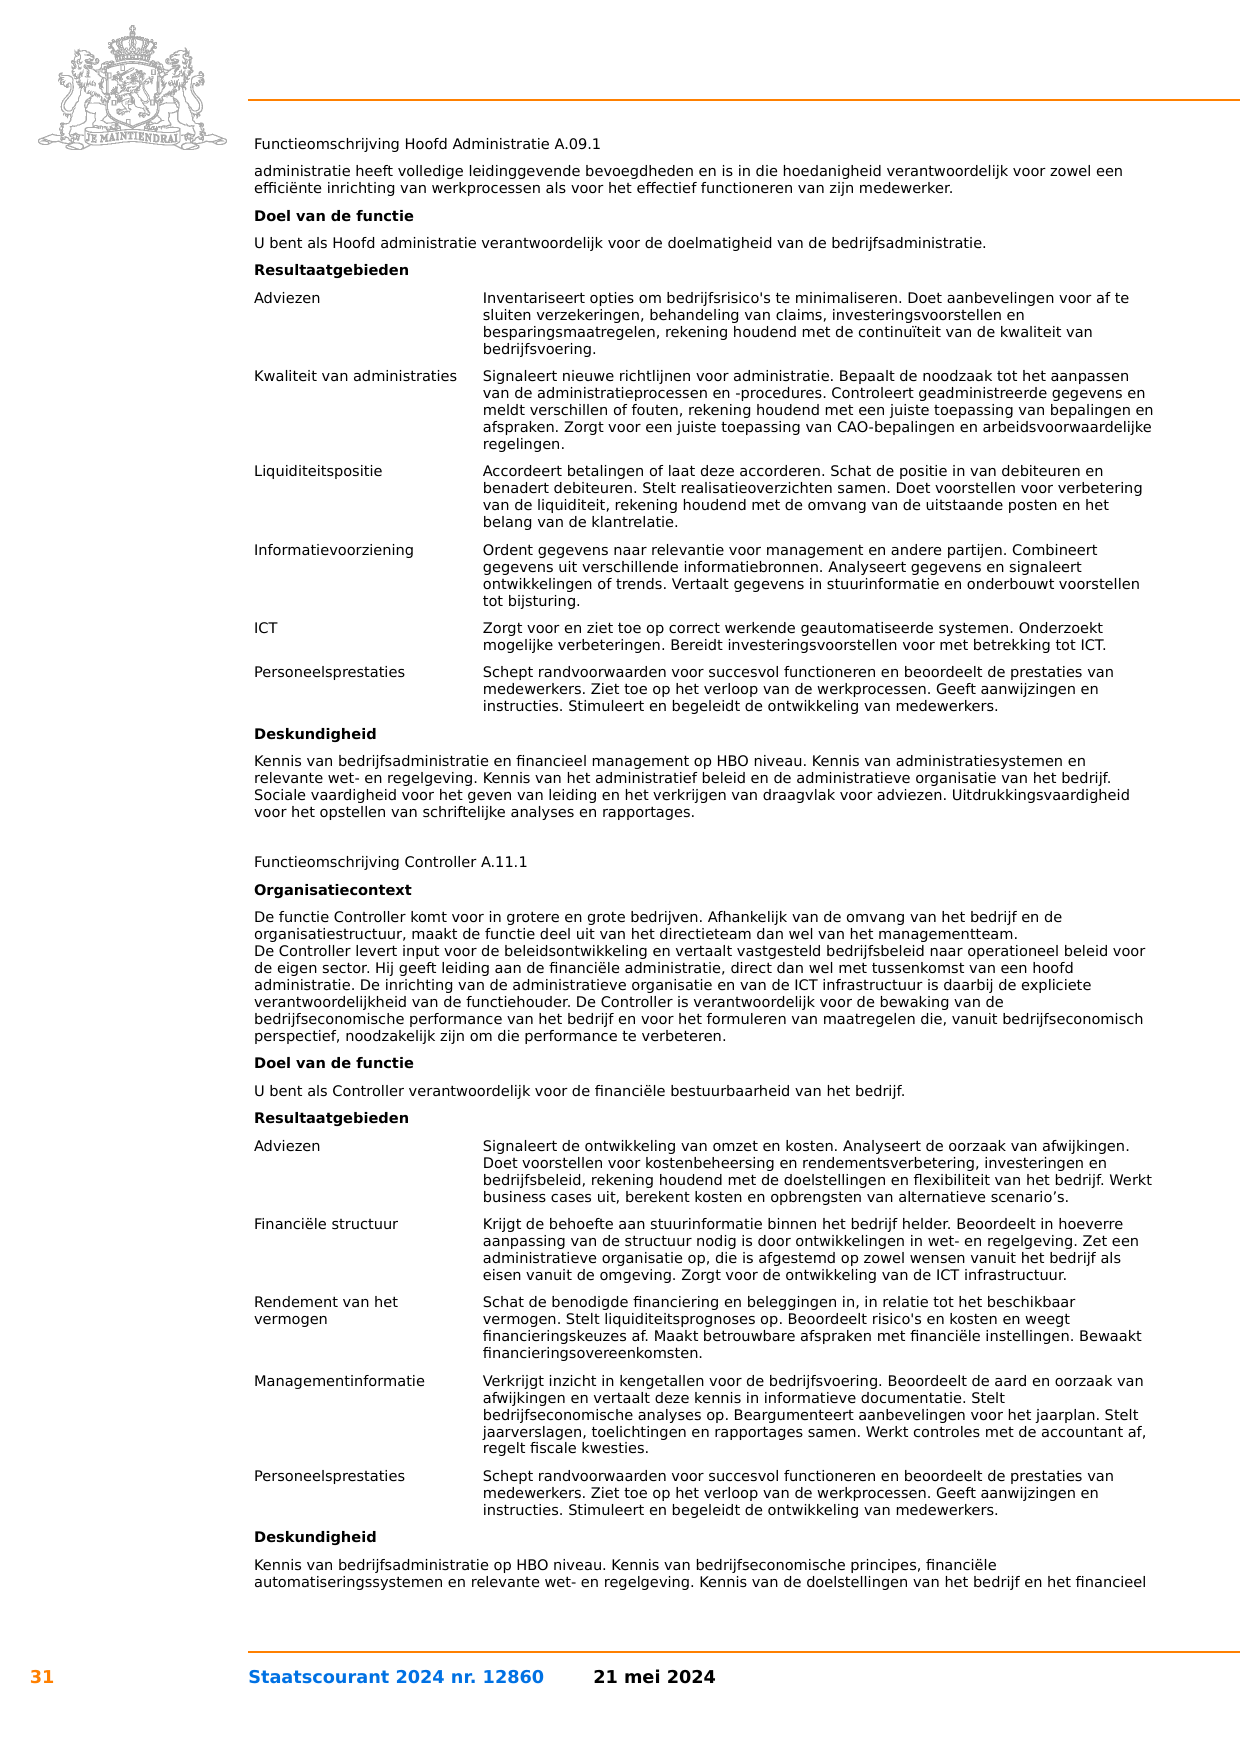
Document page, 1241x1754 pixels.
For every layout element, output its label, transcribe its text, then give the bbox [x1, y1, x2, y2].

table_cell U bent als Controller verantwoordelijk voor de financiële bestuurbaarheid van het bedrijf. [249, 1078, 1163, 1104]
table_cell Kwaliteit van administraties [249, 363, 476, 457]
table_cell Krijgt de behoefte aan stuurinformatie binnen het bedrijf helder. Beoordeelt in hoeverre aanpassing van de structuur nodig is door ontwikkelingen in wet- en regelgeving. Zet een administratieve organisatie op, die is afgestemd op zowel wensen vanuit het bedrijf als eisen vanuit de omgeving. Zorgt voor de ontwikkeling van de ICT infrastructuur. [477, 1211, 1163, 1288]
table_cell Schept randvoorwaarden voor succesvol functioneren en beoordeelt de prestaties van medewerkers. Ziet toe op het verloop van de werkprocessen. Geeft aanwijzingen en instructies. Stimuleert en begeleidt de ontwikkeling van medewerkers. [477, 1463, 1163, 1523]
table_cell Inventariseert opties om bedrijfsrisico's te minimaliseren. Doet aanbevelingen voor af te sluiten verzekeringen, behandeling van claims, investeringsvoorstellen en besparingsmaatregelen, rekening houdend met de continuïteit van de kwaliteit van bedrijfsvoering. [477, 285, 1163, 362]
table_cell Rendement van het vermogen [249, 1290, 476, 1367]
table_cell Managementinformatie [249, 1368, 476, 1462]
table_cell Liquiditeitspositie [249, 459, 476, 536]
table_cell Kennis van bedrijfsadministratie en financieel management op HBO niveau. Kennis van administratiesystemen en relevante wet- en regelgeving. Kennis van het administratief beleid en de administratieve organisatie van het bedrijf. Sociale vaardigheid voor het geven van leiding en het verkrijgen van draagvlak voor adviezen. Uitdrukkingsvaardigheid voor het opstellen van schriftelijke analyses en rapportages. [249, 748, 1163, 826]
table_cell Organisatiecontext [249, 877, 1163, 903]
table_cell Accordeert betalingen of laat deze accorderen. Schat de positie in van debiteuren en benadert debiteuren. Stelt realisatieoverzichten samen. Doet voorstellen voor verbetering van de liquiditeit, rekening houdend met de omvang van de uitstaande posten en het belang van de klantrelatie. [477, 459, 1163, 536]
table_cell ICT [249, 615, 476, 658]
table_cell De functie Controller komt voor in grotere en grote bedrijven. Afhankelijk van de omvang van het bedrijf en de organisatiestructuur, maakt de functie deel uit van het directieteam dan wel van het managementteam. De Controller levert input voor de beleidsontwikkeling en vertaalt vastgesteld bedrijfsbeleid naar operationeel beleid voor de eigen sector. Hij geeft leiding aan de financiële administratie, direct dan wel met tussenkomst van een hoofd administratie. De inrichting van de administratieve organisatie en van de ICT infrastructuur is daarbij de expliciete verantwoordelijkheid van de functiehouder. De Controller is verantwoordelijk voor de bewaking van de bedrijfseconomische performance van het bedrijf en voor het formuleren van maatregelen die, vanuit bedrijfseconomisch perspectief, noodzakelijk zijn om die performance te verbeteren. [249, 904, 1163, 1049]
table_cell Kennis van bedrijfsadministratie op HBO niveau. Kennis van bedrijfseconomische principes, financiële automatiseringssystemen en relevante wet- en regelgeving. Kennis van de doelstellingen van het bedrijf en het financieel [249, 1552, 1163, 1595]
table_cell Deskundigheid [249, 721, 1163, 747]
table_cell Verkrijgt inzicht in kengetallen voor de bedrijfsvoering. Beoordeelt de aard en oorzaak van afwijkingen en vertaalt deze kennis in informatieve documentatie. Stelt bedrijfseconomische analyses op. Beargumenteert aanbevelingen voor het jaarplan. Stelt jaarverslagen, toelichtingen en rapportages samen. Werkt controles met de accountant af, regelt fiscale kwesties. [477, 1368, 1163, 1462]
table_cell Schept randvoorwaarden voor succesvol functioneren en beoordeelt de prestaties van medewerkers. Ziet toe op het verloop van de werkprocessen. Geeft aanwijzingen en instructies. Stimuleert en begeleidt de ontwikkeling van medewerkers. [477, 660, 1163, 720]
table_cell Personeelsprestaties [249, 1463, 476, 1523]
picture [38, 25, 227, 150]
table_cell Zorgt voor en ziet toe op correct werkende geautomatiseerde systemen. Onderzoekt mogelijke verbeteringen. Bereidt investeringsvoorstellen voor met betrekking tot ICT. [477, 615, 1163, 658]
table_cell Deskundigheid [249, 1525, 1163, 1551]
table_cell Personeelsprestaties [249, 660, 476, 720]
table_cell Adviezen [249, 285, 476, 362]
table_cell Doel van de functie [249, 1051, 1163, 1077]
table_cell Signaleert de ontwikkeling van omzet en kosten. Analyseert de oorzaak van afwijkingen. Doet voorstellen voor kostenbeheersing en rendementsverbetering, investeringen en bedrijfsbeleid, rekening houdend met de doelstellingen en flexibiliteit van het bedrijf. Werkt business cases uit, berekent kosten en opbrengsten van alternatieve scenario’s. [477, 1133, 1163, 1210]
table_cell Resultaatgebieden [249, 1105, 1163, 1132]
table_cell administratie heeft volledige leidinggevende bevoegdheden en is in die hoedanigheid verantwoordelijk voor zowel een efficiënte inrichting van werkprocessen als voor het effectief functioneren van zijn medewerker. [249, 158, 1163, 202]
table_cell Financiële structuur [249, 1211, 476, 1288]
table_header Functieomschrijving Hoofd Administratie A.09.1 [249, 131, 1163, 157]
table_cell Doel van de functie [249, 203, 1163, 229]
table_cell Informatievoorziening [249, 537, 476, 614]
table_cell Ordent gegevens naar relevantie voor management en andere partijen. Combineert gegevens uit verschillende informatiebronnen. Analyseert gegevens en signaleert ontwikkelingen of trends. Vertaalt gegevens in stuurinformatie en onderbouwt voorstellen tot bijsturing. [477, 537, 1163, 614]
table_cell Schat de benodigde financiering en beleggingen in, in relatie tot het beschikbaar vermogen. Stelt liquiditeitsprognoses op. Beoordeelt risico's en kosten en weegt financieringskeuzes af. Maakt betrouwbare afspraken met financiële instellingen. Bewaakt financieringsovereenkomsten. [477, 1290, 1163, 1367]
table_cell Signaleert nieuwe richtlijnen voor administratie. Bepaalt de noodzaak tot het aanpassen van de administratieprocessen en -procedures. Controleert geadministreerde gegevens en meldt verschillen of fouten, rekening houdend met een juiste toepassing van bepalingen en afspraken. Zorgt voor een juiste toepassing van CAO-bepalingen en arbeidsvoorwaardelijke regelingen. [477, 363, 1163, 457]
table_cell Resultaatgebieden [249, 258, 1163, 284]
table_header Functieomschrijving Controller A.11.1 [249, 850, 1163, 876]
table_cell U bent als Hoofd administratie verantwoordelijk voor de doelmatigheid van de bedrijfsadministratie. [249, 230, 1163, 256]
table_cell Adviezen [249, 1133, 476, 1210]
